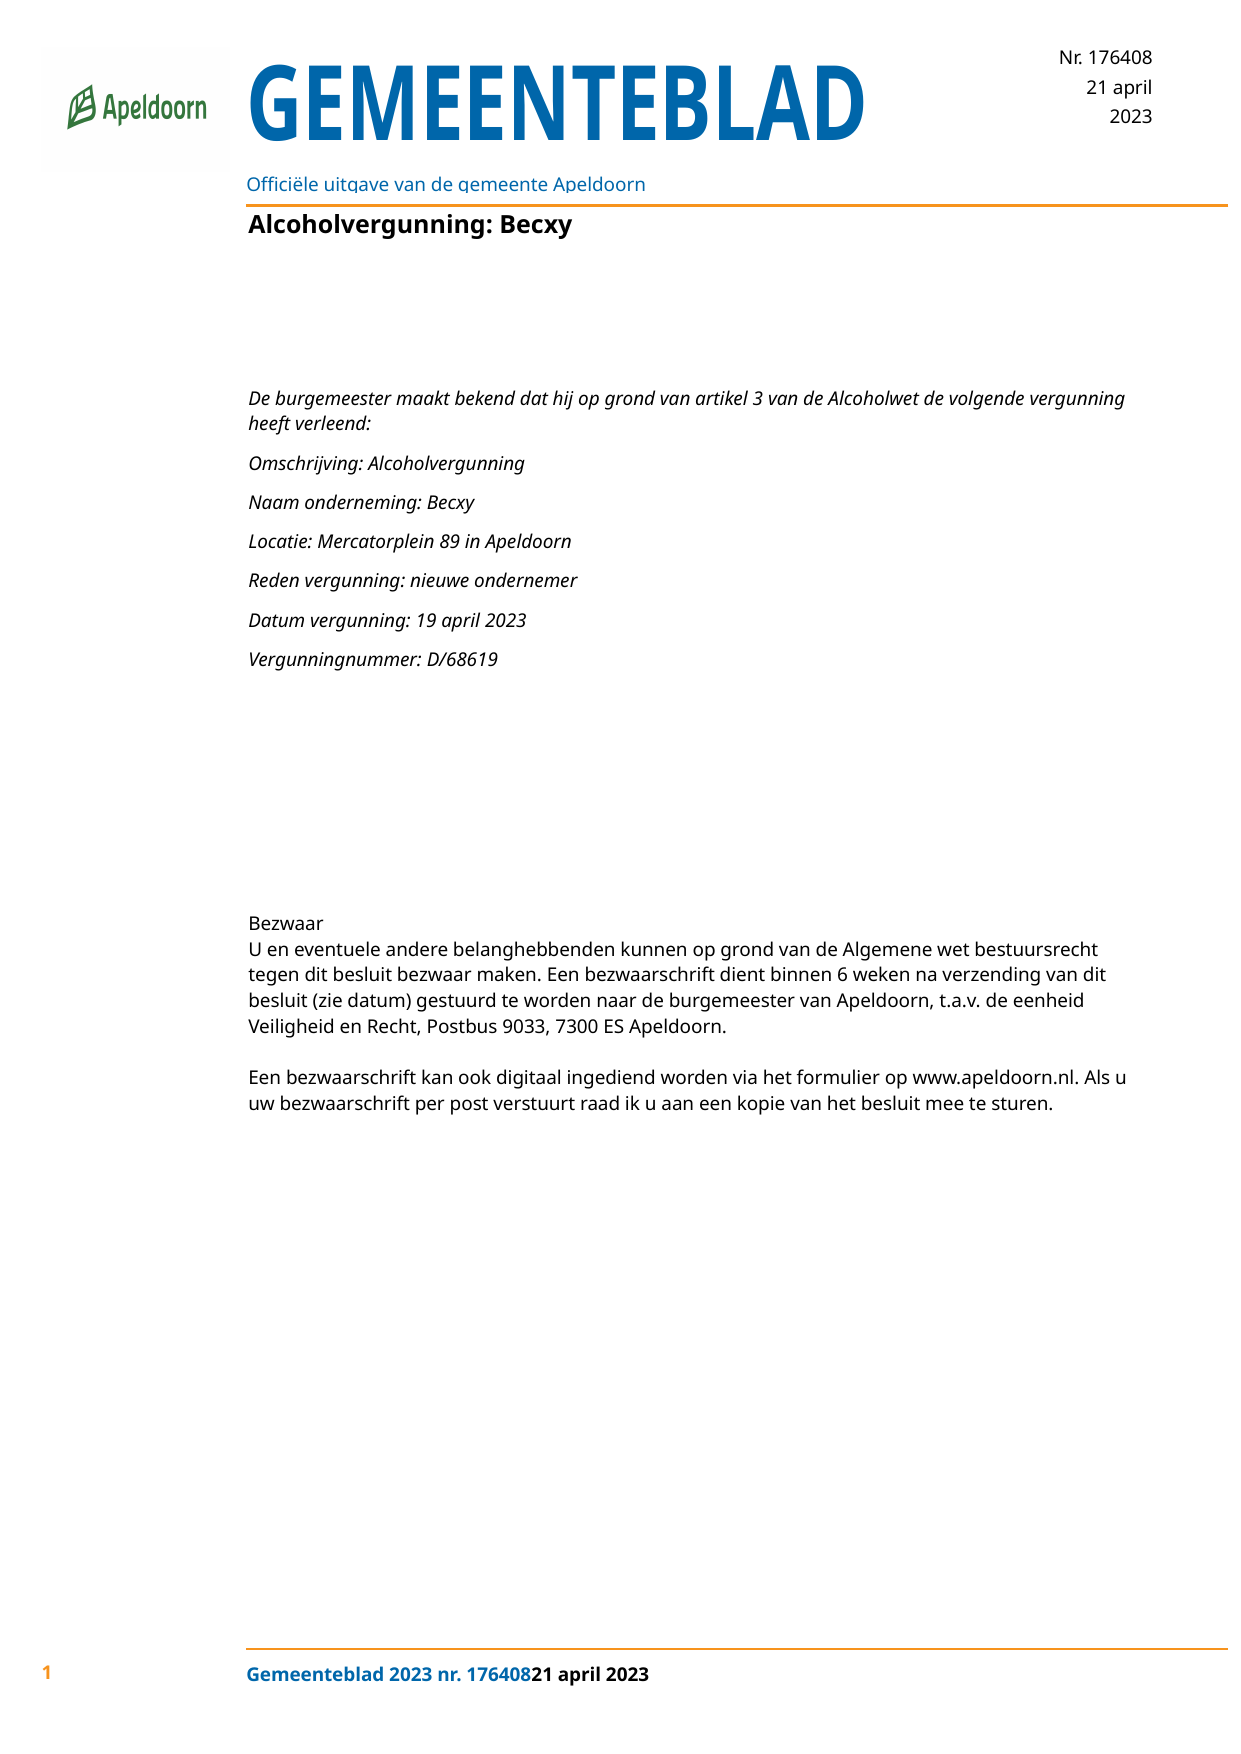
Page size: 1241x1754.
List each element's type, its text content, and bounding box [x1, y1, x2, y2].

text Een bezwaarschrift kan ook digitaal ingediend worden via het formulier op www.apeldoorn.nl. Als u uw bezwaarschrift per post verstuurt raad ik u aan een kopie van het besluit mee te sturen. [248, 1064, 1152, 1116]
text Vergunningnummer: D/68619 [248, 646, 1152, 672]
text Reden vergunning: nieuwe ondernemer [248, 567, 1152, 593]
text Omschrijving: Alcoholvergunning [248, 450, 1152, 475]
text Datum vergunning: 19 april 2023 [248, 607, 1152, 632]
text U en eventuele andere belanghebbenden kunnen op grond van de Algemene wet bestuursrecht tegen dit besluit bezwaar maken. Een bezwaarschrift dient binnen 6 weken na verzending van dit besluit (zie datum) gestuurd te worden naar de burgemeester van Apeldoorn, t.a.v. de eenheid Veiligheid en Recht, Postbus 9033, 7300 ES Apeldoorn. [248, 936, 1152, 1039]
picture [41, 47, 231, 172]
text Alcoholvergunning: Becxy [248, 207, 1152, 241]
text Naam onderneming: Becxy [248, 489, 1152, 515]
text Locatie: Mercatorplein 89 in Apeldoorn [248, 528, 1152, 554]
text Bezwaar [248, 910, 1152, 936]
text De burgemeester maakt bekend dat hij op grond van artikel 3 van de Alcoholwet de volgende vergunning heeft verleend: [248, 385, 1152, 436]
